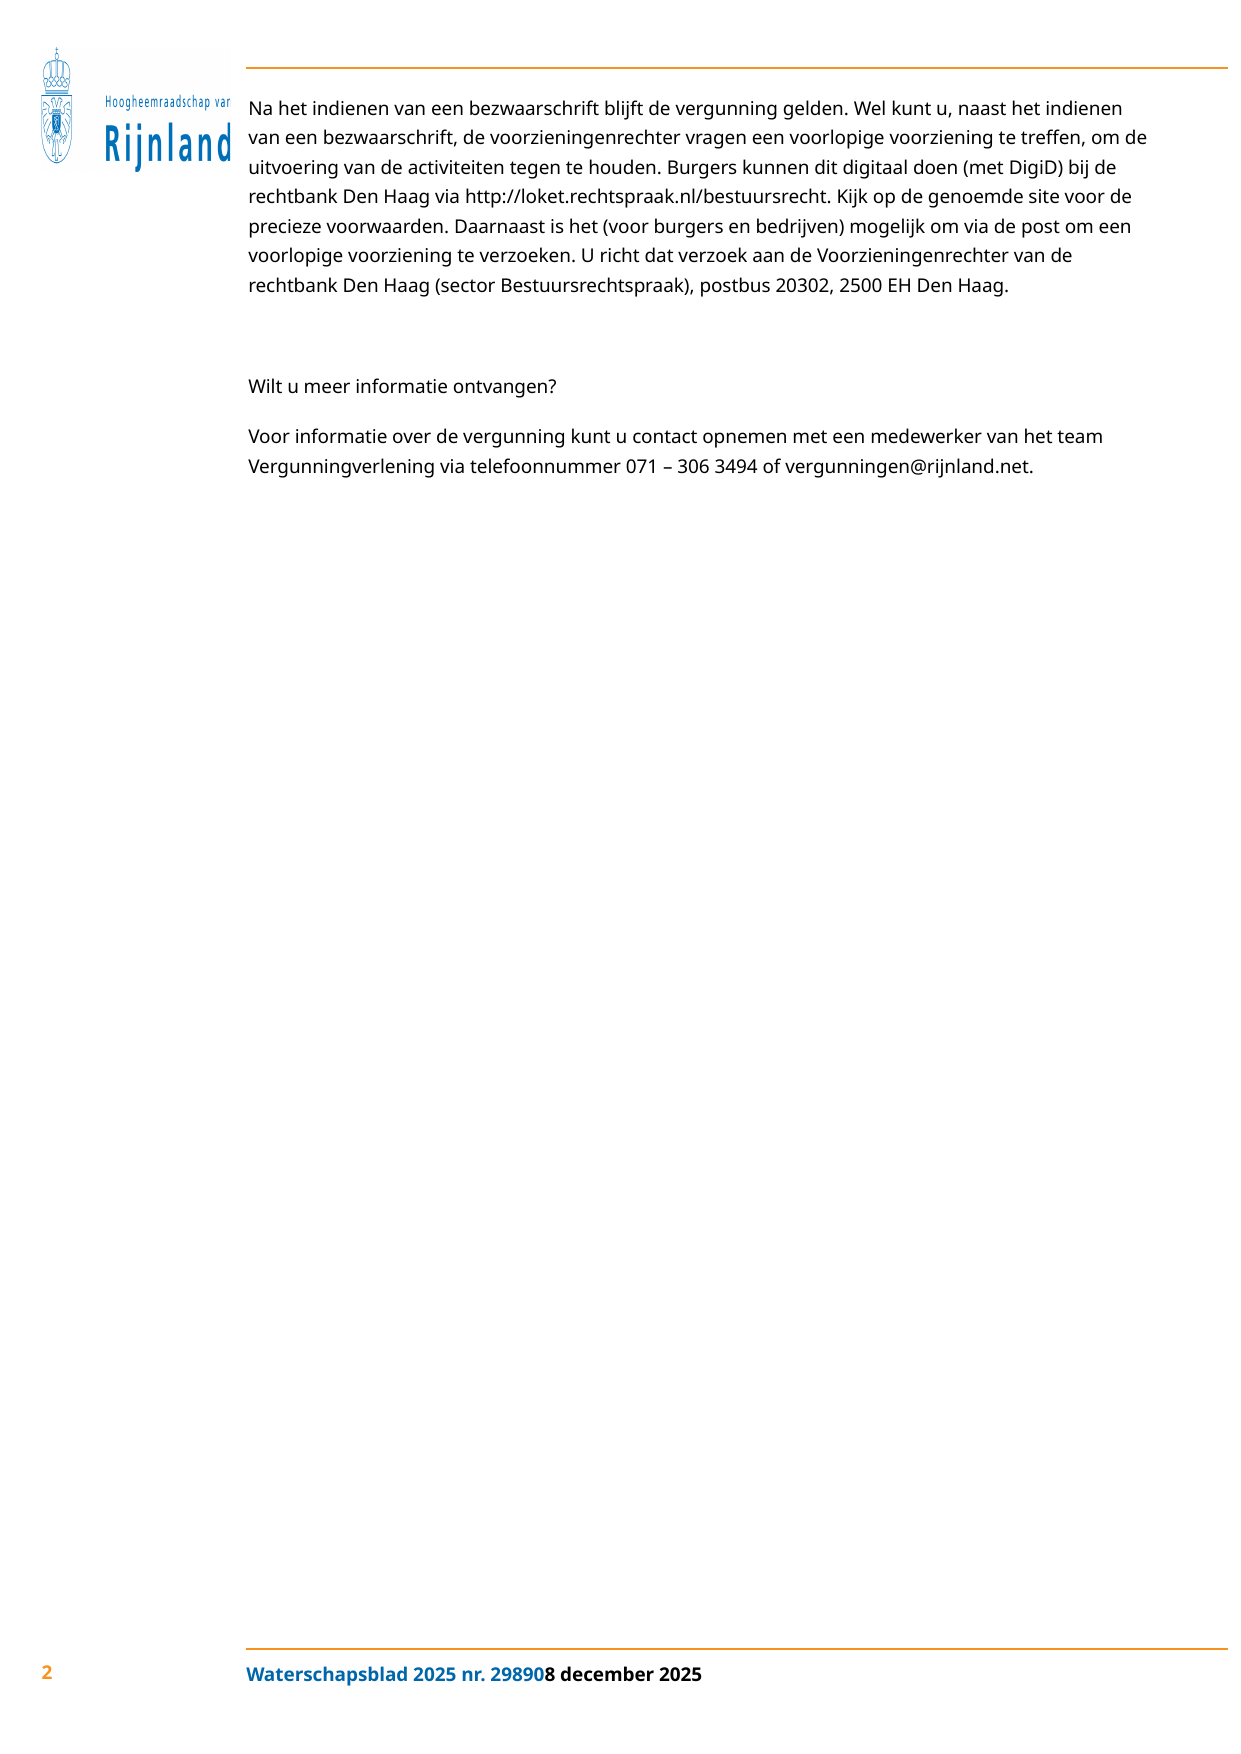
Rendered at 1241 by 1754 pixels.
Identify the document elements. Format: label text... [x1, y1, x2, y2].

picture [41, 47, 231, 172]
text Na het indienen van een bezwaarschrift blijft de vergunning gelden. Wel kunt u, naast het indienen van een bezwaarschrift, de voorzieningenrechter vragen een voorlopige voorziening te treffen, om de uitvoering van de activiteiten tegen te houden. Burgers kunnen dit digitaal doen (met DigiD) bij de rechtbank Den Haag via http://loket.rechtspraak.nl/bestuursrecht. Kijk op de genoemde site voor de precieze voorwaarden. Daarnaast is het (voor burgers en bedrijven) mogelijk om via de post om een voorlopige voorziening te verzoeken. U richt dat verzoek aan de Voorzieningenrechter van de rechtbank Den Haag (sector Bestuursrechtspraak), postbus 20302, 2500 EH Den Haag. [248, 95, 1152, 298]
text Voor informatie over de vergunning kunt u contact opnemen met een medewerker van het team Vergunningverlening via telefoonnummer 071 – 306 3494 of vergunningen@rijnland.net. [248, 423, 1152, 479]
text Wilt u meer informatie ontvangen? [248, 373, 1152, 399]
